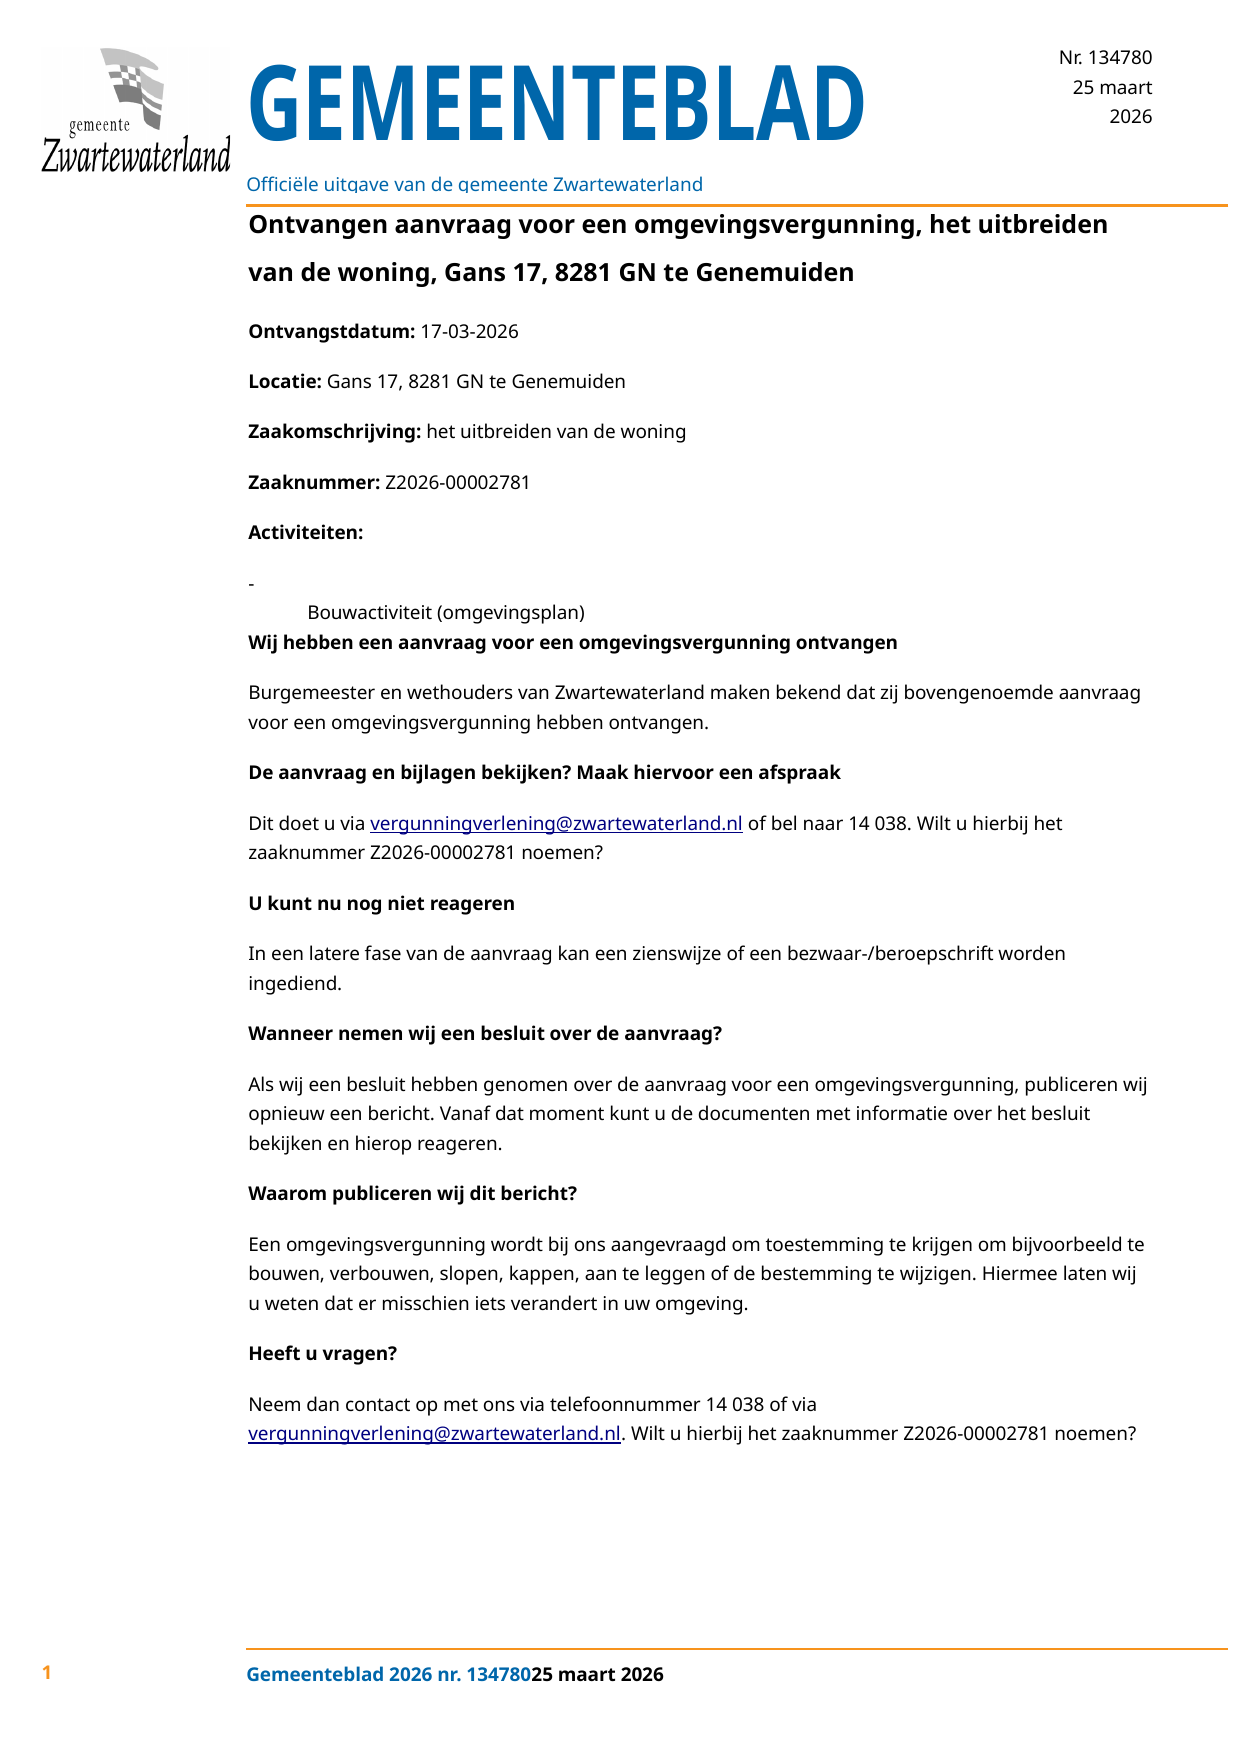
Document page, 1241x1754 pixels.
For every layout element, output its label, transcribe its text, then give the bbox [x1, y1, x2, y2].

text Locatie: Gans 17, 8281 GN te Genemuiden [248, 368, 1152, 394]
text Dit doet u via vergunningverlening@zwartewaterland.nl of bel naar 14 038. Wilt u hierbij het zaaknummer Z2026-00002781 noemen? [248, 810, 1152, 865]
text Ontvangen aanvraag voor een omgevingsvergunning, het uitbreiden van de woning, Gans 17, 8281 GN te Genemuiden [248, 207, 1152, 288]
text Zaaknummer: Z2026-00002781 [248, 469, 1152, 495]
text Wij hebben een aanvraag voor een omgevingsvergunning ontvangen [248, 629, 1152, 655]
text Wanneer nemen wij een besluit over de aanvraag? [248, 1020, 1152, 1046]
text Waarom publiceren wij dit bericht? [248, 1180, 1152, 1206]
list Bouwactiviteit (omgevingsplan) [248, 599, 1152, 625]
text Een omgevingsvergunning wordt bij ons aangevraagd om toestemming te krijgen om bijvoorbeeld te bouwen, verbouwen, slopen, kappen, aan te leggen of de bestemming te wijzigen. Hiermee laten wij u weten dat er misschien iets verandert in uw omgeving. [248, 1231, 1152, 1316]
text Burgemeester en wethouders van Zwartewaterland maken bekend dat zij bovengenoemde aanvraag voor een omgevingsvergunning hebben ontvangen. [248, 679, 1152, 735]
picture [41, 47, 231, 172]
text Neem dan contact op met ons via telefoonnummer 14 038 of via vergunningverlening@zwartewaterland.nl. Wilt u hierbij het zaaknummer Z2026-00002781 noemen? [248, 1391, 1152, 1446]
text De aanvraag en bijlagen bekijken? Maak hiervoor een afspraak [248, 759, 1152, 785]
text Ontvangstdatum: 17-03-2026 [248, 318, 1152, 344]
text Als wij een besluit hebben genomen over de aanvraag voor een omgevingsvergunning, publiceren wij opnieuw een bericht. Vanaf dat moment kunt u de documenten met informatie over het besluit bekijken en hierop reageren. [248, 1071, 1152, 1156]
text U kunt nu nog niet reageren [248, 890, 1152, 916]
text In een latere fase van de aanvraag kan een zienswijze of een bezwaar-/beroepschrift worden ingediend. [248, 940, 1152, 996]
text Heeft u vragen? [248, 1340, 1152, 1366]
text Activiteiten: [248, 519, 1152, 545]
text Zaakomschrijving: het uitbreiden van de woning [248, 419, 1152, 444]
